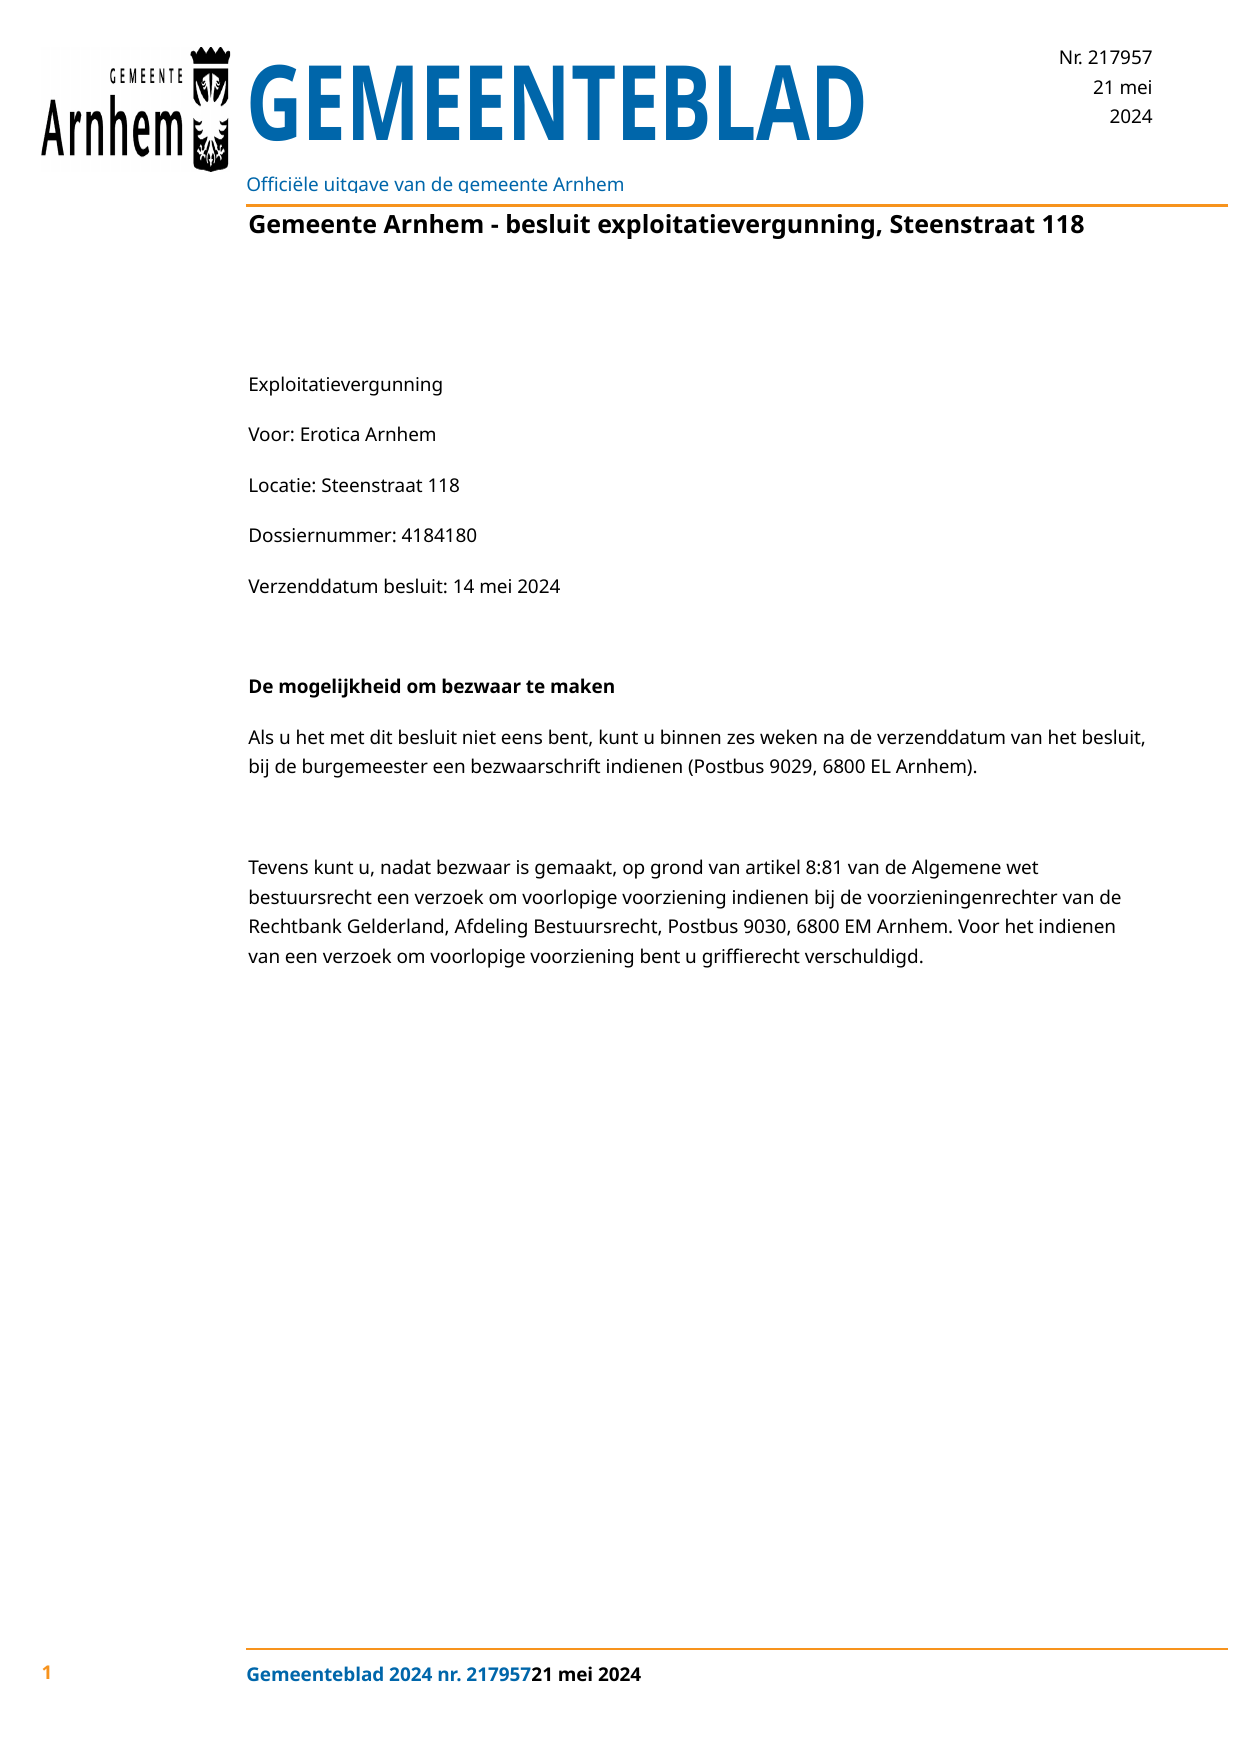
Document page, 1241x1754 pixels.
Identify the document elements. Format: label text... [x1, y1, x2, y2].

text Tevens kunt u, nadat bezwaar is gemaakt, op grond van artikel 8:81 van de Algemene wet bestuursrecht een verzoek om voorlopige voorziening indienen bij de voorzieningenrechter van de Rechtbank Gelderland, Afdeling Bestuursrecht, Postbus 9030, 6800 EM Arnhem. Voor het indienen van een verzoek om voorlopige voorziening bent u griffierecht verschuldigd. [248, 854, 1152, 969]
text Exploitatievergunning [248, 371, 1152, 397]
text Gemeente Arnhem - besluit exploitatievergunning, Steenstraat 118 [248, 207, 1152, 241]
text De mogelijkheid om bezwaar te maken [248, 674, 1152, 699]
picture [41, 47, 231, 172]
text Dossiernummer: 4184180 [248, 522, 1152, 548]
text Verzenddatum besluit: 14 mei 2024 [248, 573, 1152, 598]
text Locatie: Steenstraat 118 [248, 472, 1152, 498]
text Als u het met dit besluit niet eens bent, kunt u binnen zes weken na de verzenddatum van het besluit, bij de burgemeester een bezwaarschrift indienen (Postbus 9029, 6800 EL Arnhem). [248, 724, 1152, 779]
text Voor: Erotica Arnhem [248, 422, 1152, 447]
